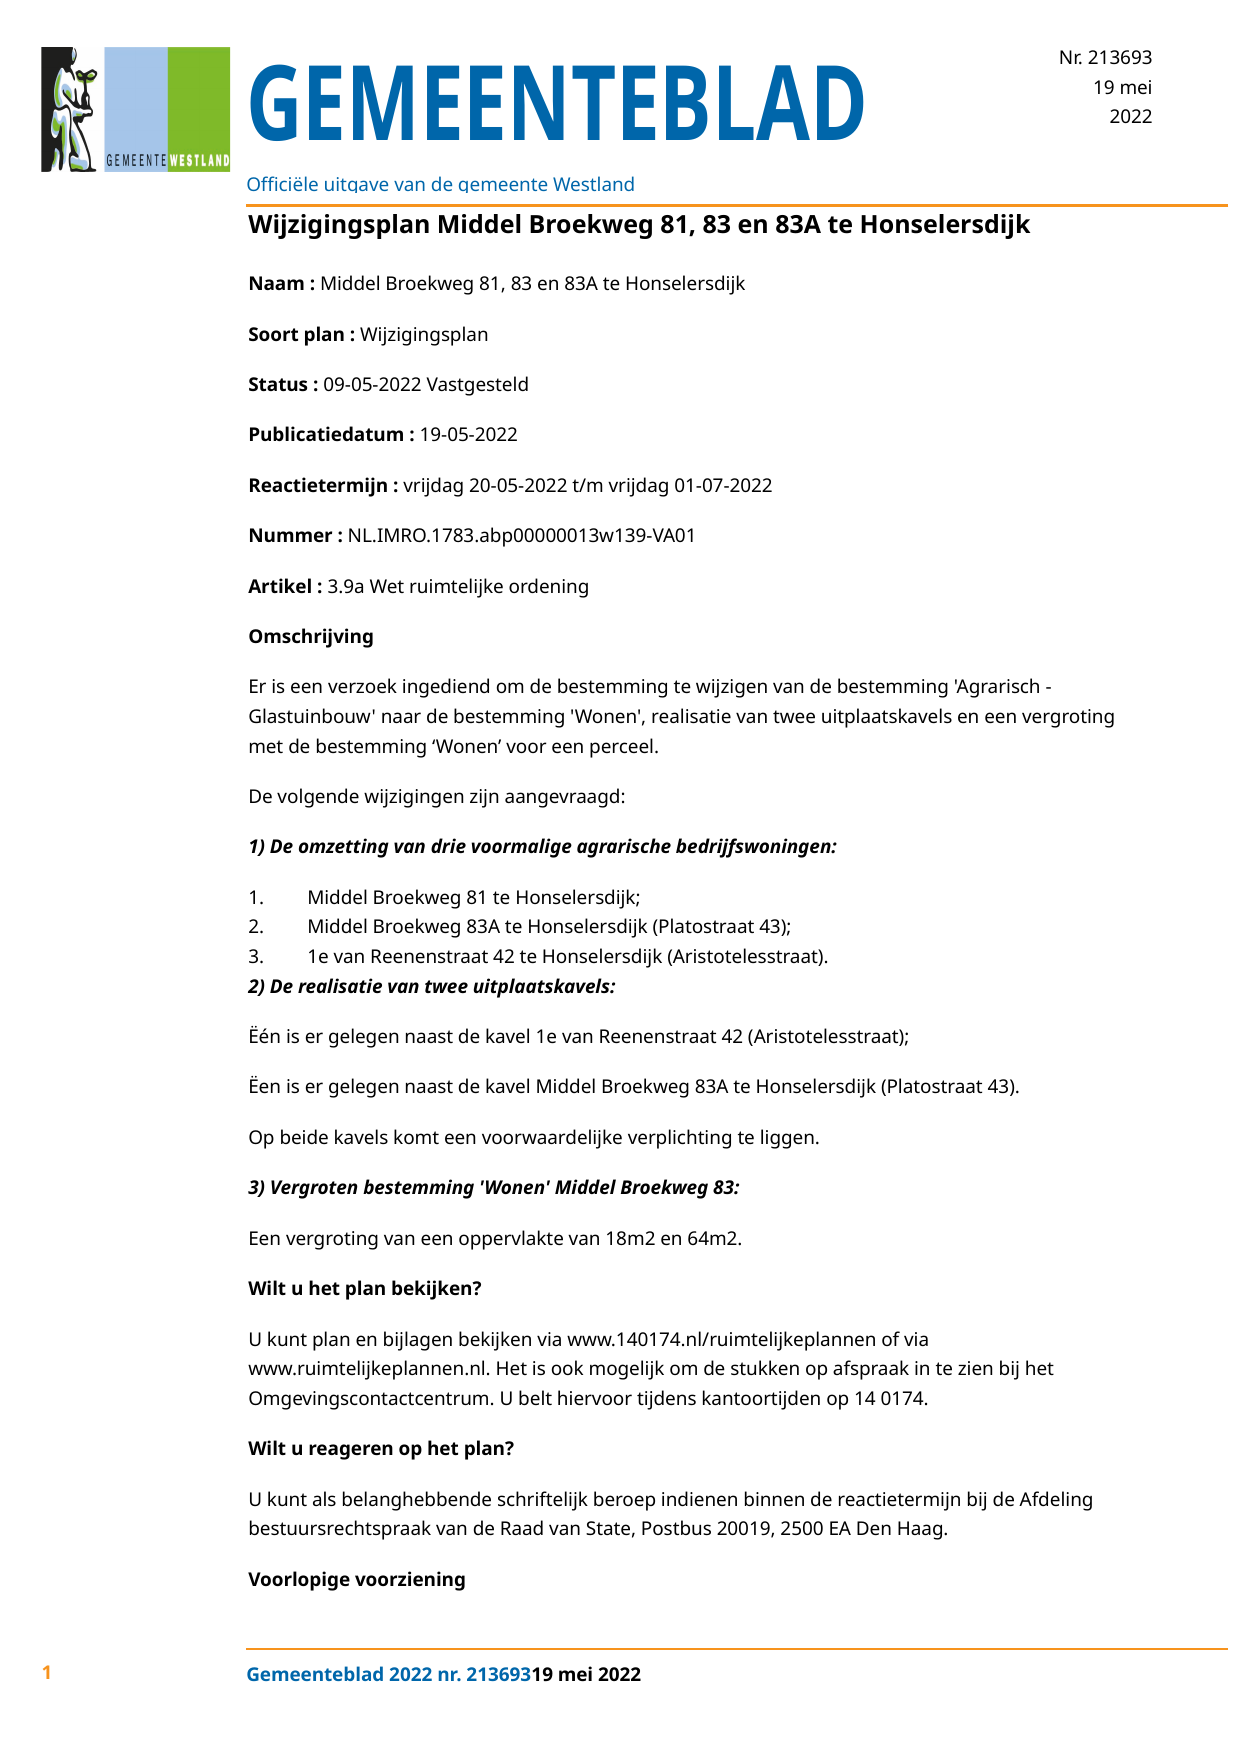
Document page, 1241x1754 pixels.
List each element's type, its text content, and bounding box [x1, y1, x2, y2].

text Een vergroting van een oppervlakte van 18m2 en 64m2. [248, 1225, 1152, 1251]
text Ëen is er gelegen naast de kavel Middel Broekweg 83A te Honselersdijk (Platostraat 43). [248, 1074, 1152, 1099]
list Middel Broekweg 81 te Honselersdijk; [248, 884, 1152, 910]
list Middel Broekweg 83A te Honselersdijk (Platostraat 43); [248, 914, 1152, 939]
text 3) Vergroten bestemming 'Wonen' Middel Broekweg 83: [248, 1174, 1152, 1200]
picture [41, 47, 231, 172]
text Voorlopige voorziening [248, 1566, 1152, 1591]
text Wijzigingsplan Middel Broekweg 81, 83 en 83A te Honselersdijk [248, 207, 1152, 241]
text 1) De omzetting van drie voormalige agrarische bedrijfswoningen: [248, 834, 1152, 859]
text Publicatiedatum : 19-05-2022 [248, 422, 1152, 447]
text Wilt u het plan bekijken? [248, 1275, 1152, 1301]
text Omschrijving [248, 623, 1152, 649]
text Soort plan : Wijzigingsplan [248, 321, 1152, 346]
text Naam : Middel Broekweg 81, 83 en 83A te Honselersdijk [248, 270, 1152, 296]
text Ëén is er gelegen naast de kavel 1e van Reenenstraat 42 (Aristotelesstraat); [248, 1023, 1152, 1049]
text Wilt u reageren op het plan? [248, 1435, 1152, 1461]
text Op beide kavels komt een voorwaardelijke verplichting te liggen. [248, 1124, 1152, 1150]
text 2) De realisatie van twee uitplaatskavels: [248, 973, 1152, 998]
text De volgende wijzigingen zijn aangevraagd: [248, 783, 1152, 809]
text Reactietermijn : vrijdag 20-05-2022 t/m vrijdag 01-07-2022 [248, 472, 1152, 498]
text Nummer : NL.IMRO.1783.abp00000013w139-VA01 [248, 522, 1152, 548]
text U kunt plan en bijlagen bekijken via www.140174.nl/ruimtelijkeplannen of via www.ruimtelijkeplannen.nl. Het is ook mogelijk om de stukken op afspraak in te zien bij het Omgevingscontactcentrum. U belt hiervoor tijdens kantoortijden op 14 0174. [248, 1326, 1152, 1411]
text Er is een verzoek ingediend om de bestemming te wijzigen van de bestemming 'Agrarisch - Glastuinbouw' naar de bestemming 'Wonen', realisatie van twee uitplaatskavels en een vergroting met de bestemming ‘Wonen’ voor een perceel. [248, 674, 1152, 758]
list 1e van Reenenstraat 42 te Honselersdijk (Aristotelesstraat). [248, 943, 1152, 969]
text Status : 09-05-2022 Vastgesteld [248, 371, 1152, 397]
text U kunt als belanghebbende schriftelijk beroep indienen binnen de reactietermijn bij de Afdeling bestuursrechtspraak van de Raad van State, Postbus 20019, 2500 EA Den Haag. [248, 1486, 1152, 1541]
text Artikel : 3.9a Wet ruimtelijke ordening [248, 573, 1152, 598]
